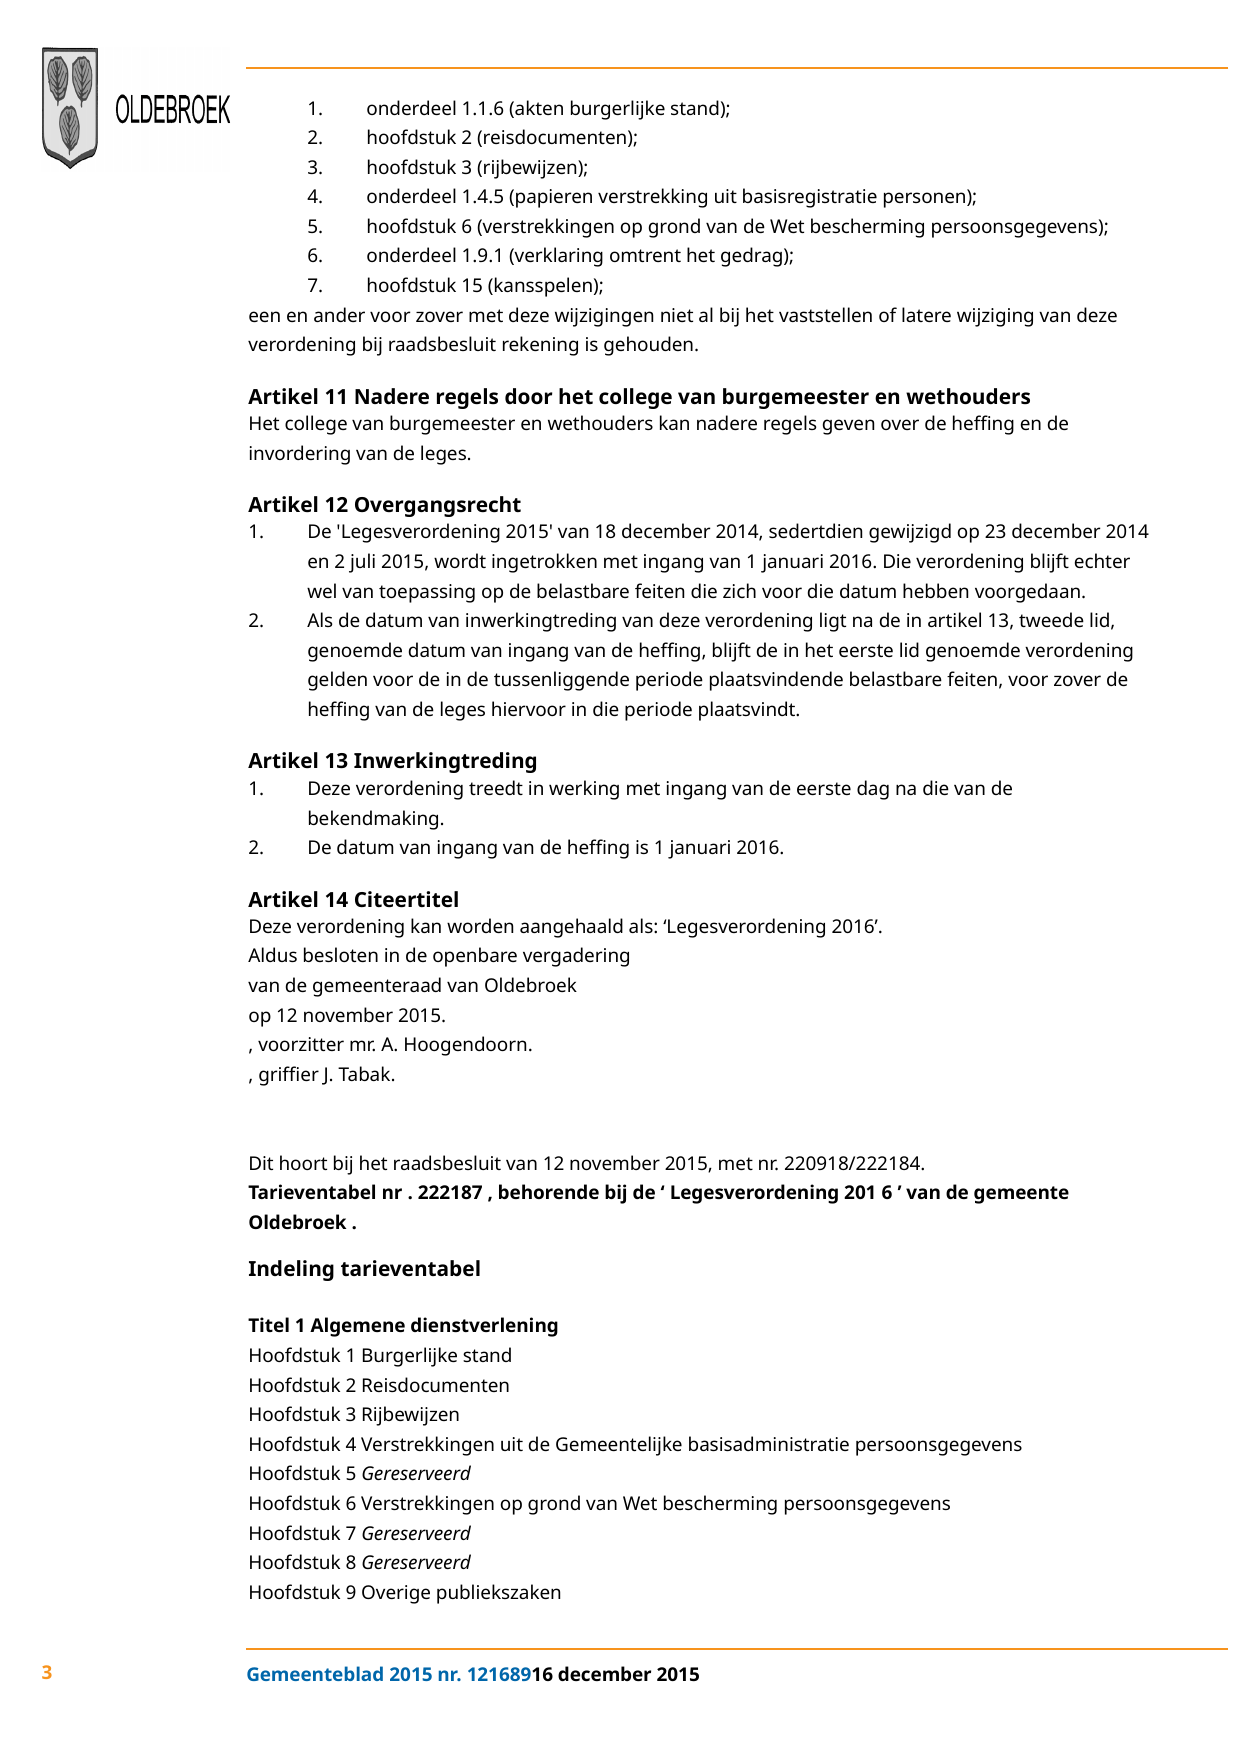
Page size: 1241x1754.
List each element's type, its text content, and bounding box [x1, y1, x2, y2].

text Tarieventabel nr . 222187 , behorende bij de ‘ Legesverordening 201 6 ’ van de gemeente Oldebroek . [248, 1179, 1152, 1235]
list De 'Legesverordening 2015' van 18 december 2014, sedertdien gewijzigd op 23 december 2014 en 2 juli 2015, wordt ingetrokken met ingang van 1 januari 2016. Die verordening blijft echter wel van toepassing op de belastbare feiten die zich voor die datum hebben voorgedaan. [248, 519, 1152, 604]
text Artikel 14 Citeertitel [248, 885, 1152, 913]
text Hoofdstuk 9 Overige publiekszaken [248, 1579, 1152, 1604]
list onderdeel 1.1.6 (akten burgerlijke stand); [307, 95, 1152, 121]
picture [41, 47, 231, 172]
text Hoofdstuk 5 Gereserveerd [248, 1461, 1152, 1486]
text op 12 november 2015. [248, 1002, 1152, 1028]
text Dit hoort bij het raadsbesluit van 12 november 2015, met nr. 220918/222184. [248, 1150, 1152, 1176]
text Hoofdstuk 3 Rijbewijzen [248, 1401, 1152, 1427]
list hoofdstuk 6 (verstrekkingen op grond van de Wet bescherming persoonsgegevens); [307, 213, 1152, 239]
text Deze verordening kan worden aangehaald als: ‘Legesverordening 2016’. [248, 913, 1152, 939]
text Hoofdstuk 1 Burgerlijke stand [248, 1342, 1152, 1368]
text een en ander voor zover met deze wijzigingen niet al bij het vaststellen of latere wijziging van deze verordening bij raadsbesluit rekening is gehouden. [248, 302, 1152, 357]
text Hoofdstuk 8 Gereserveerd [248, 1549, 1152, 1575]
list hoofdstuk 3 (rijbewijzen); [307, 154, 1152, 180]
list Deze verordening treedt in werking met ingang van de eerste dag na die van de bekendmaking. [248, 775, 1152, 830]
text Hoofdstuk 7 Gereserveerd [248, 1520, 1152, 1545]
list onderdeel 1.9.1 (verklaring omtrent het gedrag); [307, 243, 1152, 268]
text , griffier J. Tabak. [248, 1061, 1152, 1087]
list hoofdstuk 2 (reisdocumenten); [307, 124, 1152, 150]
text Hoofdstuk 2 Reisdocumenten [248, 1372, 1152, 1397]
list onderdeel 1.4.5 (papieren verstrekking uit basisregistratie personen); [307, 183, 1152, 209]
text Artikel 11 Nadere regels door het college van burgemeester en wethouders [248, 382, 1152, 410]
text Indeling tarieventabel [248, 1254, 1152, 1283]
text Het college van burgemeester en wethouders kan nadere regels geven over de heffing en de invordering van de leges. [248, 410, 1152, 466]
list De datum van ingang van de heffing is 1 januari 2016. [248, 834, 1152, 860]
text Artikel 12 Overgangsrecht [248, 490, 1152, 519]
text Hoofdstuk 6 Verstrekkingen op grond van Wet bescherming persoonsgegevens [248, 1490, 1152, 1516]
text van de gemeenteraad van Oldebroek [248, 972, 1152, 998]
text Hoofdstuk 4 Verstrekkingen uit de Gemeentelijke basisadministratie persoonsgegevens [248, 1431, 1152, 1457]
text Titel 1 Algemene dienstverlening [248, 1313, 1152, 1338]
text , voorzitter mr. A. Hoogendoorn. [248, 1031, 1152, 1057]
list Als de datum van inwerkingtreding van deze verordening ligt na de in artikel 13, tweede lid, genoemde datum van ingang van de heffing, blijft de in het eerste lid genoemde verordening gelden voor de in de tussenliggende periode plaatsvindende belastbare feiten, voor zover de heffing van de leges hiervoor in die periode plaatsvindt. [248, 607, 1152, 722]
text Aldus besloten in de openbare vergadering [248, 943, 1152, 968]
text Artikel 13 Inwerkingtreding [248, 747, 1152, 775]
list hoofdstuk 15 (kansspelen); [307, 272, 1152, 298]
